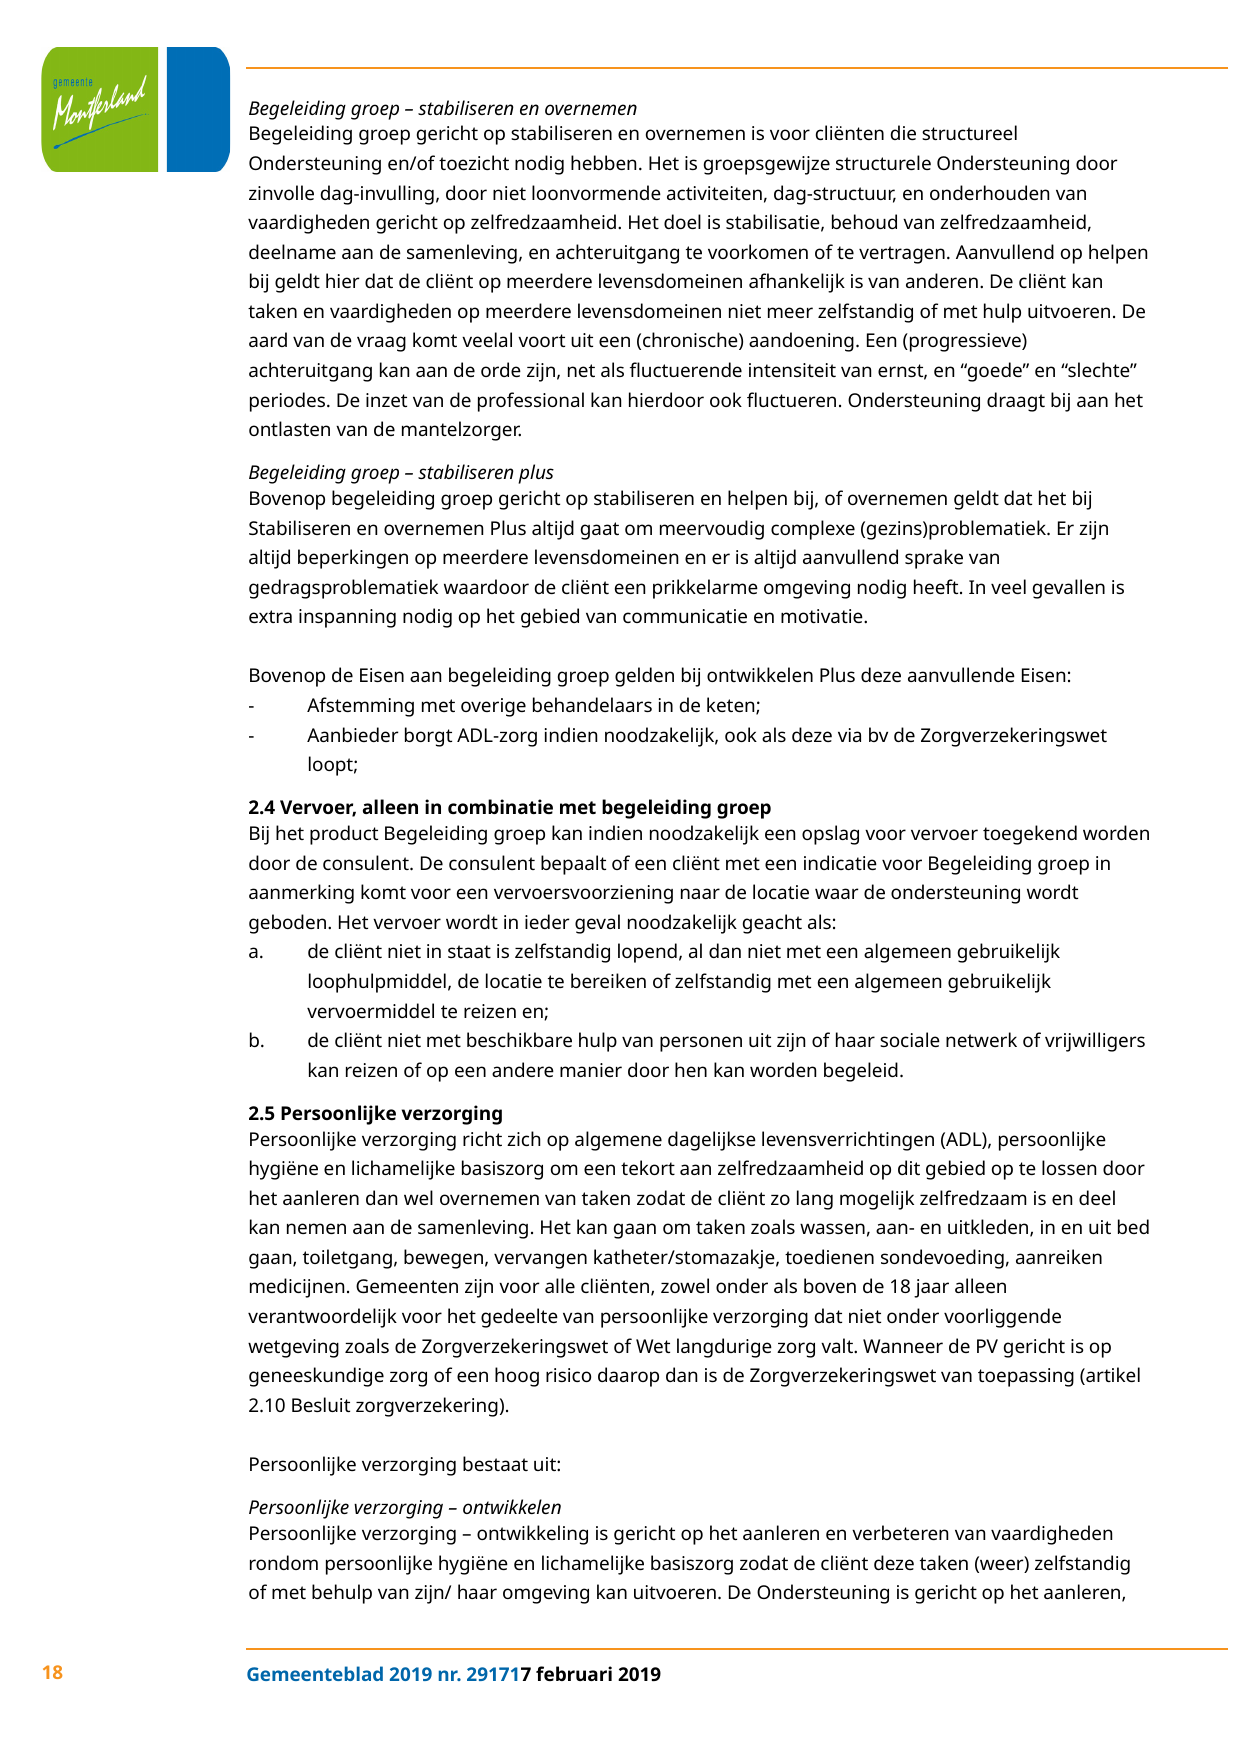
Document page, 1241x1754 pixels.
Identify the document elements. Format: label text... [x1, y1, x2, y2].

text Begeleiding groep – stabiliseren en overnemen [248, 95, 1152, 121]
text Begeleiding groep gericht op stabiliseren en overnemen is voor cliënten die structureel Ondersteuning en/of toezicht nodig hebben. Het is groepsgewijze structurele Ondersteuning door zinvolle dag-invulling, door niet loonvormende activiteiten, dag-structuur, en onderhouden van vaardigheden gericht op zelfredzaamheid. Het doel is stabilisatie, behoud van zelfredzaamheid, deelname aan de samenleving, en achteruitgang te voorkomen of te vertragen. Aanvullend op helpen bij geldt hier dat de cliënt op meerdere levensdomeinen afhankelijk is van anderen. De cliënt kan taken en vaardigheden op meerdere levensdomeinen niet meer zelfstandig of met hulp uitvoeren. De aard van de vraag komt veelal voort uit een (chronische) aandoening. Een (progressieve) achteruitgang kan aan de orde zijn, net als fluctuerende intensiteit van ernst, en “goede” en “slechte” periodes. De inzet van de professional kan hierdoor ook fluctueren. Ondersteuning draagt bij aan het ontlasten van de mantelzorger. [248, 121, 1152, 442]
text 2.5 Persoonlijke verzorging [248, 1100, 1152, 1126]
text 2.4 Vervoer, alleen in combinatie met begeleiding groep [248, 794, 1152, 820]
text Persoonlijke verzorging – ontwikkelen [248, 1494, 1152, 1520]
picture [41, 47, 231, 172]
text Bovenop begeleiding groep gericht op stabiliseren en helpen bij, of overnemen geldt dat het bij Stabiliseren en overnemen Plus altijd gaat om meervoudig complexe (gezins)problematiek. Er zijn altijd beperkingen op meerdere levensdomeinen en er is altijd aanvullend sprake van gedragsproblematiek waardoor de cliënt een prikkelarme omgeving nodig heeft. In veel gevallen is extra inspanning nodig op het gebied van communicatie en motivatie. [248, 485, 1152, 629]
text Persoonlijke verzorging bestaat uit: [248, 1451, 1152, 1477]
text Bovenop de Eisen aan begeleiding groep gelden bij ontwikkelen Plus deze aanvullende Eisen: [248, 663, 1152, 688]
text Begeleiding groep – stabiliseren plus [248, 459, 1152, 485]
text Bij het product Begeleiding groep kan indien noodzakelijk een opslag voor vervoer toegekend worden door de consulent. De consulent bepaalt of een cliënt met een indicatie voor Begeleiding groep in aanmerking komt voor een vervoersvoorziening naar de locatie waar de ondersteuning wordt geboden. Het vervoer wordt in ieder geval noodzakelijk geacht als: [248, 820, 1152, 935]
list de cliënt niet in staat is zelfstandig lopend, al dan niet met een algemeen gebruikelijk loophulpmiddel, de locatie te bereiken of zelfstandig met een algemeen gebruikelijk vervoermiddel te reizen en; [248, 939, 1152, 1023]
text Persoonlijke verzorging richt zich op algemene dagelijkse levensverrichtingen (ADL), persoonlijke hygiëne en lichamelijke basiszorg om een tekort aan zelfredzaamheid op dit gebied op te lossen door het aanleren dan wel overnemen van taken zodat de cliënt zo lang mogelijk zelfredzaam is en deel kan nemen aan de samenleving. Het kan gaan om taken zoals wassen, aan- en uitkleden, in en uit bed gaan, toiletgang, bewegen, vervangen katheter/stomazakje, toedienen sondevoeding, aanreiken medicijnen. Gemeenten zijn voor alle cliënten, zowel onder als boven de 18 jaar alleen verantwoordelijk voor het gedeelte van persoonlijke verzorging dat niet onder voorliggende wetgeving zoals de Zorgverzekeringswet of Wet langdurige zorg valt. Wanneer de PV gericht is op geneeskundige zorg of een hoog risico daarop dan is de Zorgverzekeringswet van toepassing (artikel 2.10 Besluit zorgverzekering). [248, 1126, 1152, 1418]
list de cliënt niet met beschikbare hulp van personen uit zijn of haar sociale netwerk of vrijwilligers kan reizen of op een andere manier door hen kan worden begeleid. [248, 1027, 1152, 1083]
text Persoonlijke verzorging – ontwikkeling is gericht op het aanleren en verbeteren van vaardigheden rondom persoonlijke hygiëne en lichamelijke basiszorg zodat de cliënt deze taken (weer) zelfstandig of met behulp van zijn/ haar omgeving kan uitvoeren. De Ondersteuning is gericht op het aanleren, [248, 1520, 1152, 1605]
list Aanbieder borgt ADL-zorg indien noodzakelijk, ook als deze via bv de Zorgverzekeringswet loopt; [248, 722, 1152, 777]
list Afstemming met overige behandelaars in de keten; [248, 692, 1152, 718]
